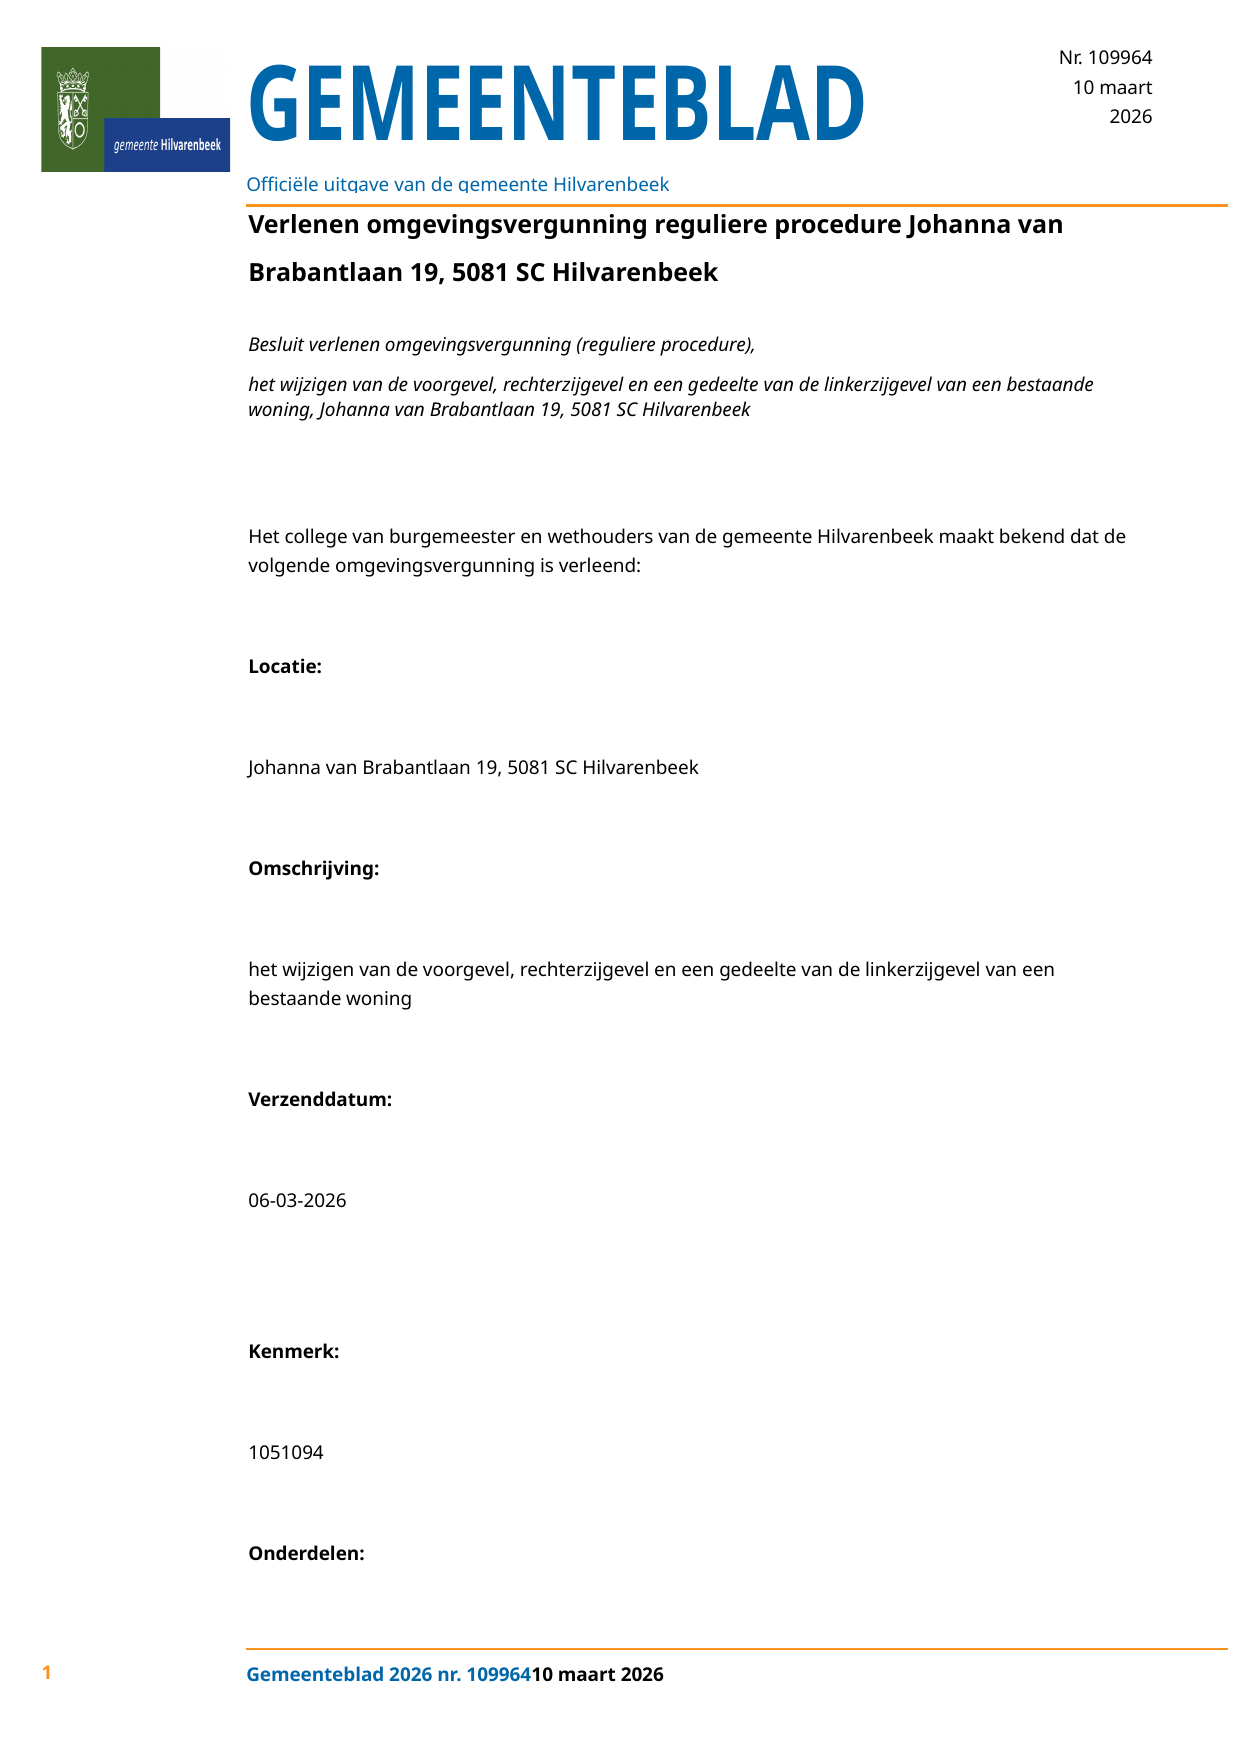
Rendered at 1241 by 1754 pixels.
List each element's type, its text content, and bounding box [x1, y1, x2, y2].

text Verzenddatum: [248, 1086, 1152, 1112]
picture [41, 47, 231, 172]
text Kenmerk: [248, 1338, 1152, 1364]
text Verlenen omgevingsvergunning reguliere procedure Johanna van Brabantlaan 19, 5081 SC Hilvarenbeek [248, 207, 1152, 288]
text Onderdelen: [248, 1540, 1152, 1566]
text Johanna van Brabantlaan 19, 5081 SC Hilvarenbeek [248, 754, 1152, 780]
text Besluit verlenen omgevingsvergunning (reguliere procedure), [248, 331, 1152, 357]
text 1051094 [248, 1439, 1152, 1465]
text 06-03-2026 [248, 1187, 1152, 1213]
text het wijzigen van de voorgevel, rechterzijgevel en een gedeelte van de linkerzijgevel van een bestaande woning [248, 956, 1152, 1011]
text Locatie: [248, 653, 1152, 679]
text Het college van burgemeester en wethouders van de gemeente Hilvarenbeek maakt bekend dat de volgende omgevingsvergunning is verleend: [248, 523, 1152, 578]
text het wijzigen van de voorgevel, rechterzijgevel en een gedeelte van de linkerzijgevel van een bestaande woning, Johanna van Brabantlaan 19, 5081 SC Hilvarenbeek [248, 371, 1152, 422]
text Omschrijving: [248, 855, 1152, 881]
